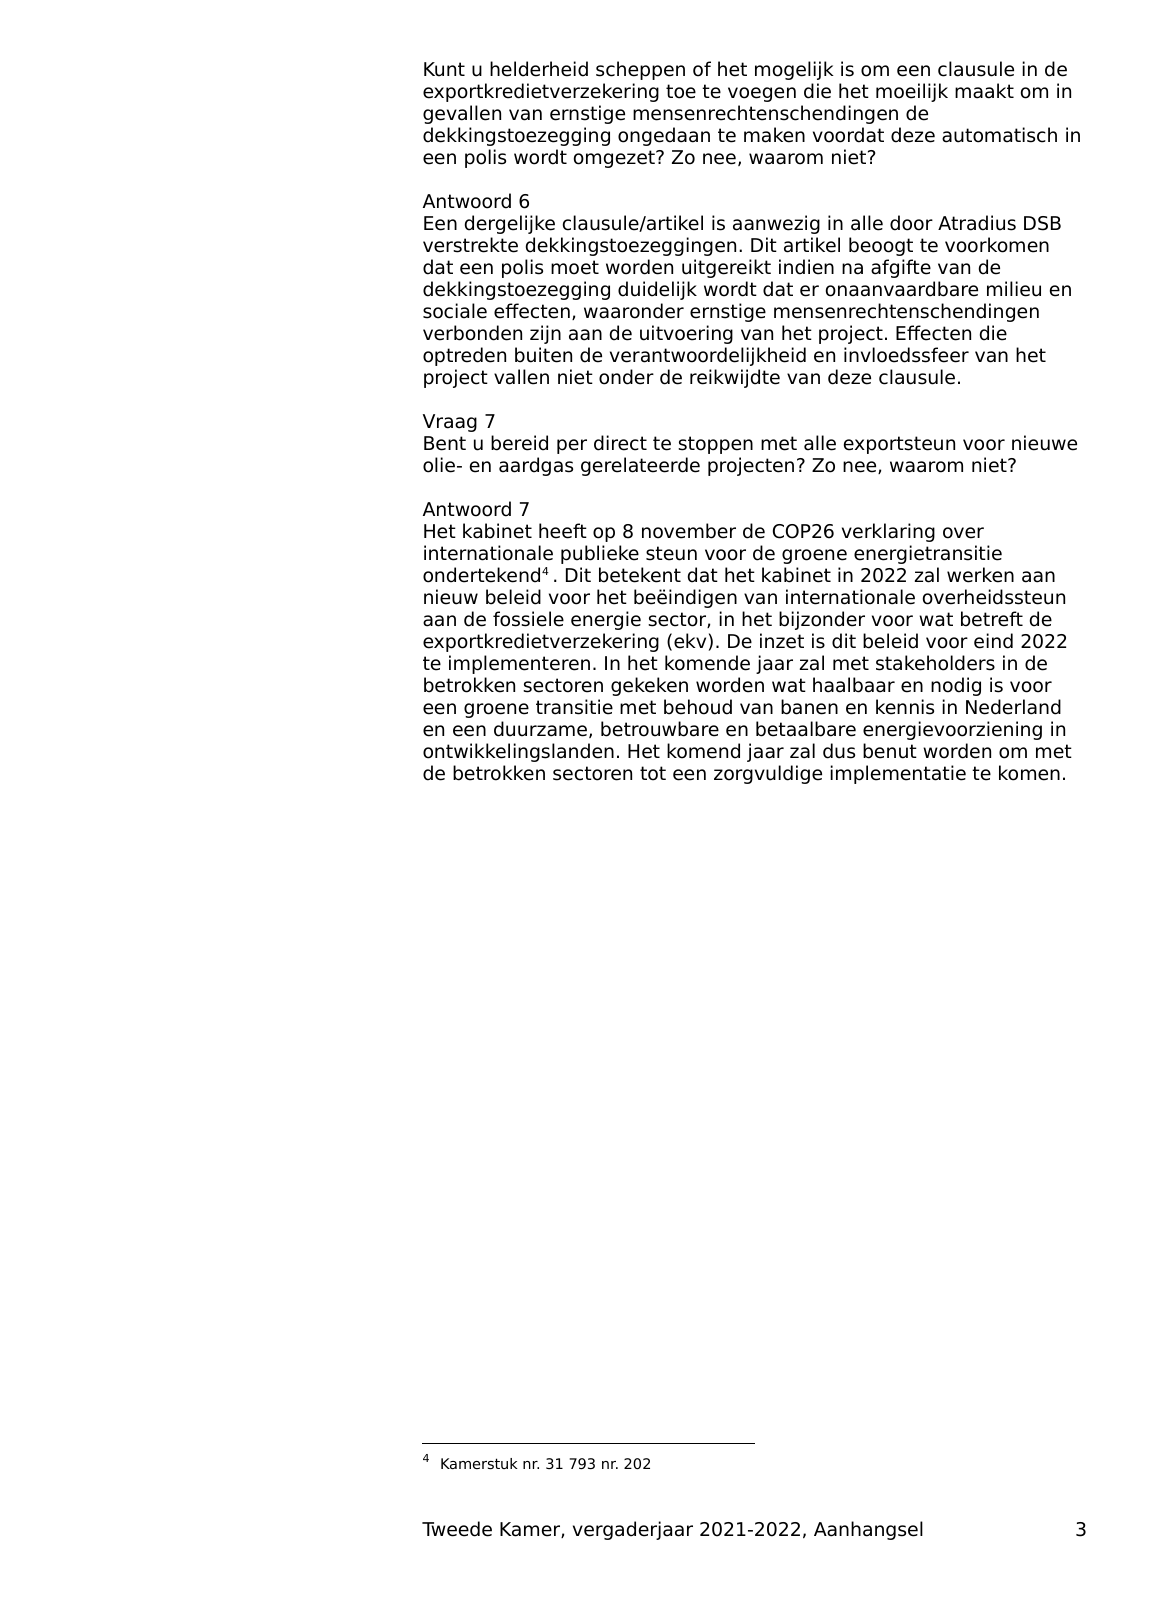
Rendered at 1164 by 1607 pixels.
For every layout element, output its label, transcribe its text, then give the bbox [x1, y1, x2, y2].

text Antwoord 7 [422, 499, 1087, 521]
text Kamerstuk nr. 31 793 nr. 202 [422, 1452, 1087, 1474]
text Bent u bereid per direct te stoppen met alle exportsteun voor nieuwe olie- en aardgas gerelateerde projecten? Zo nee, waarom niet? [422, 433, 1087, 477]
text Het kabinet heeft op 8 november de COP26 verklaring over internationale publieke steun voor de groene energietransitie ondertekend. Dit betekent dat het kabinet in 2022 zal werken aan nieuw beleid voor het beëindigen van internationale overheidssteun aan de fossiele energie sector, in het bijzonder voor wat betreft de exportkredietverzekering (ekv). De inzet is dit beleid voor eind 2022 te implementeren. In het komende jaar zal met stakeholders in de betrokken sectoren gekeken worden wat haalbaar en nodig is voor een groene transitie met behoud van banen en kennis in Nederland en een duurzame, betrouwbare en betaalbare energievoorziening in ontwikkelingslanden. Het komend jaar zal dus benut worden om met de betrokken sectoren tot een zorgvuldige implementatie te komen. [422, 521, 1087, 785]
text Vraag 7 [422, 411, 1087, 433]
text Kunt u helderheid scheppen of het mogelijk is om een clausule in de exportkredietverzekering toe te voegen die het moeilijk maakt om in gevallen van ernstige mensenrechtenschendingen de dekkingstoezegging ongedaan te maken voordat deze automatisch in een polis wordt omgezet? Zo nee, waarom niet? [422, 59, 1087, 169]
text Antwoord 6 [422, 191, 1087, 213]
text Een dergelijke clausule/artikel is aanwezig in alle door Atradius DSB verstrekte dekkingstoezeggingen. Dit artikel beoogt te voorkomen dat een polis moet worden uitgereikt indien na afgifte van de dekkingstoezegging duidelijk wordt dat er onaanvaardbare milieu en sociale effecten, waaronder ernstige mensenrechtenschendingen verbonden zijn aan de uitvoering van het project. Effecten die optreden buiten de verantwoordelijkheid en invloedssfeer van het project vallen niet onder de reikwijdte van deze clausule. [422, 213, 1087, 389]
